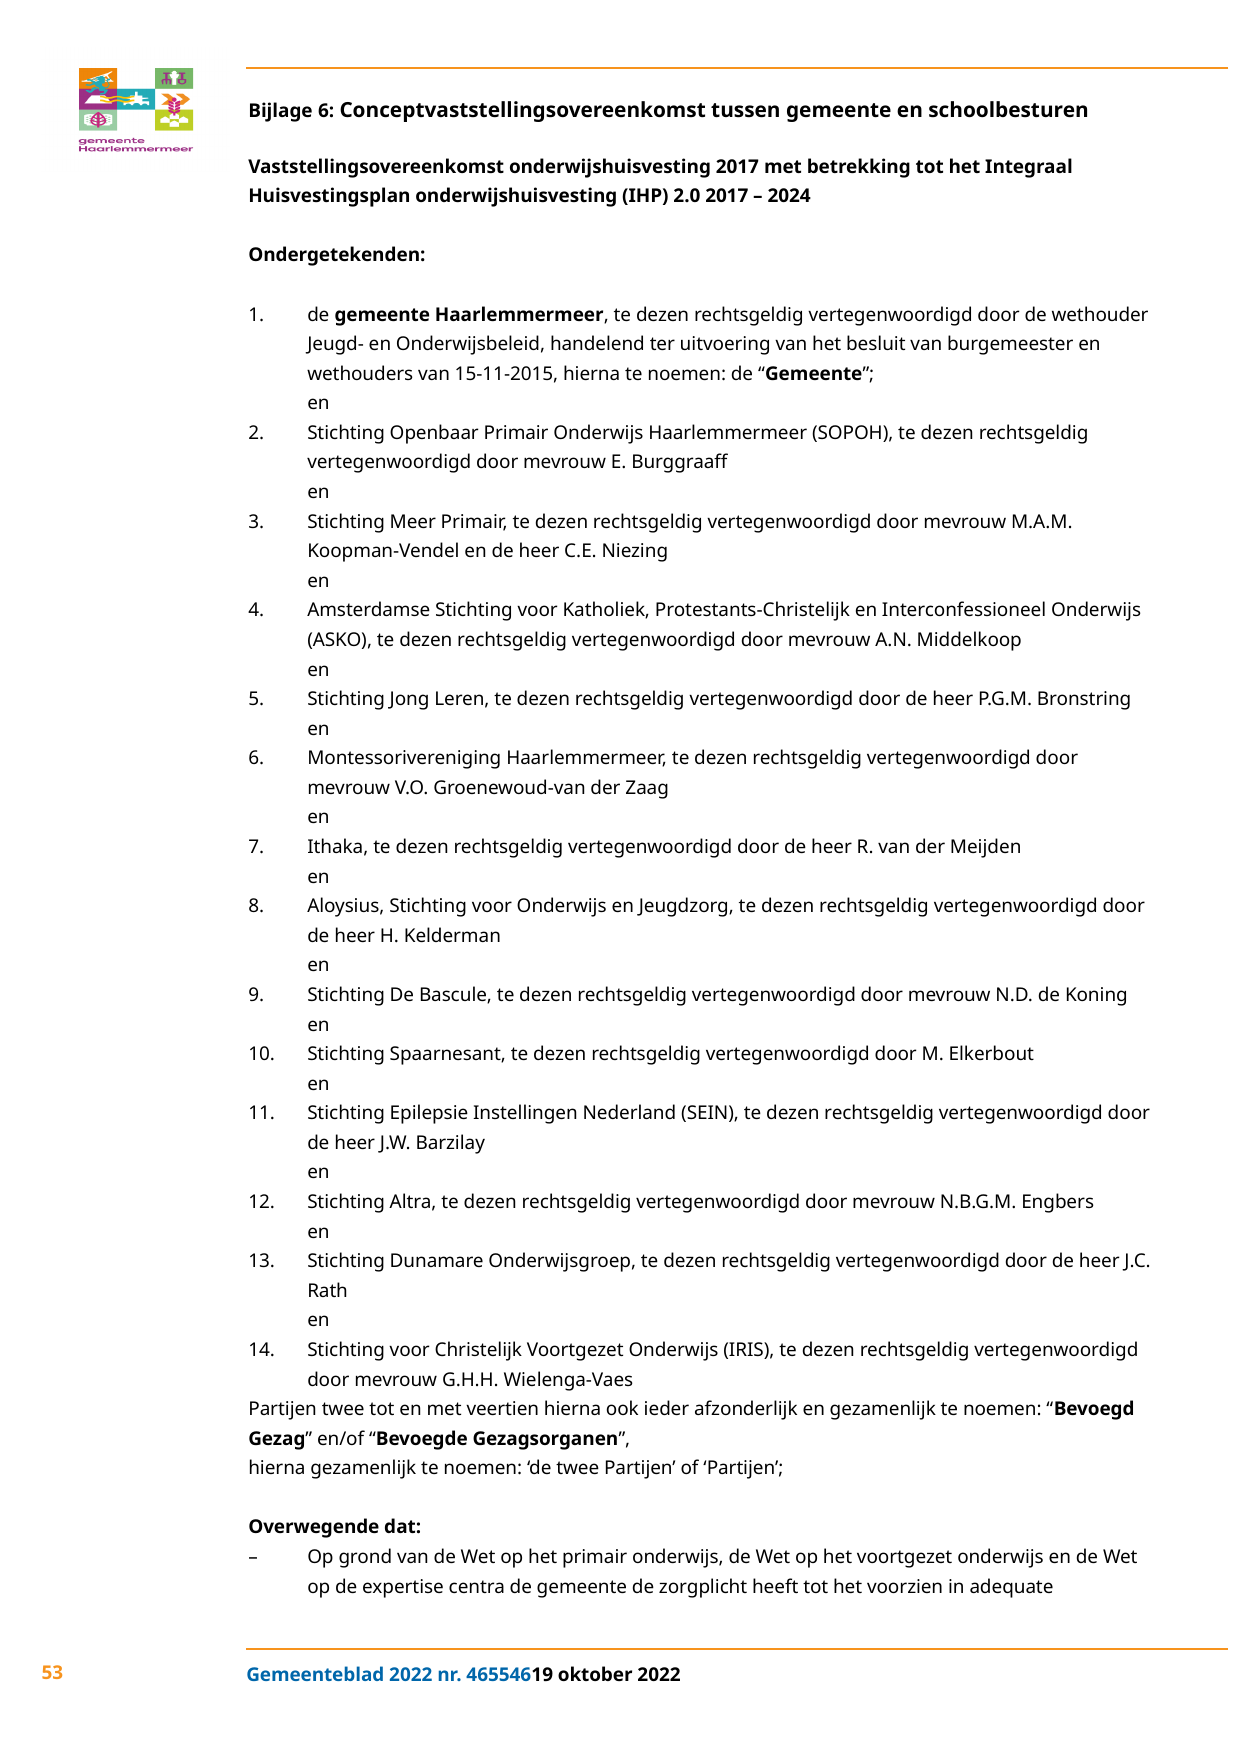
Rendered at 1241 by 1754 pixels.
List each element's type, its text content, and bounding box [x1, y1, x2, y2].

list Stichting Epilepsie Instellingen Nederland (SEIN), te dezen rechtsgeldig vertegenwoordigd door de heer J.W. Barzilay [248, 1099, 1152, 1155]
list Stichting Spaarnesant, te dezen rechtsgeldig vertegenwoordigd door M. Elkerbout [248, 1040, 1152, 1066]
list Aloysius, Stichting voor Onderwijs en Jeugdzorg, te dezen rechtsgeldig vertegenwoordigd door de heer H. Kelderman [248, 892, 1152, 948]
list Stichting Jong Leren, te dezen rechtsgeldig vertegenwoordigd door de heer P.G.M. Bronstring [248, 685, 1152, 711]
text Ondergetekenden: [248, 242, 1152, 267]
list en [248, 656, 1152, 682]
list Montessorivereniging Haarlemmermeer, te dezen rechtsgeldig vertegenwoordigd door mevrouw V.O. Groenewoud-van der Zaag [248, 744, 1152, 800]
list Ithaka, te dezen rechtsgeldig vertegenwoordigd door de heer R. van der Meijden [248, 833, 1152, 859]
list en [248, 715, 1152, 741]
list Stichting Altra, te dezen rechtsgeldig vertegenwoordigd door mevrouw N.B.G.M. Engbers [248, 1188, 1152, 1214]
list en [248, 1011, 1152, 1037]
text Vaststellingsovereenkomst onderwijshuisvesting 2017 met betrekking tot het Integraal Huisvestingsplan onderwijshuisvesting (IHP) 2.0 2017 – 2024 [248, 153, 1152, 208]
list en [248, 952, 1152, 977]
list Stichting voor Christelijk Voortgezet Onderwijs (IRIS), te dezen rechtsgeldig vertegenwoordigd door mevrouw G.H.H. Wielenga-Vaes [248, 1336, 1152, 1392]
list en [248, 1159, 1152, 1184]
list Stichting Dunamare Onderwijsgroep, te dezen rechtsgeldig vertegenwoordigd door de heer J.C. Rath [248, 1247, 1152, 1303]
list de gemeente Haarlemmermeer, te dezen rechtsgeldig vertegenwoordigd door de wethouder Jeugd- en Onderwijsbeleid, handelend ter uitvoering van het besluit van burgemeester en wethouders van 15-11-2015, hierna te noemen: de “Gemeente”; [248, 301, 1152, 386]
list en [248, 863, 1152, 889]
list en [248, 389, 1152, 415]
text Bijlage 6: Conceptvaststellingsovereenkomst tussen gemeente en schoolbesturen [248, 95, 1152, 123]
list en [248, 478, 1152, 504]
list en [248, 1307, 1152, 1332]
text Partijen twee tot en met veertien hierna ook ieder afzonderlijk en gezamenlijk te noemen: “Bevoegd Gezag” en/of “Bevoegde Gezagsorganen”, [248, 1395, 1152, 1451]
list Stichting Meer Primair, te dezen rechtsgeldig vertegenwoordigd door mevrouw M.A.M. Koopman-Vendel en de heer C.E. Niezing [248, 508, 1152, 563]
list en [248, 804, 1152, 829]
list en [248, 1218, 1152, 1244]
picture [41, 47, 231, 172]
list Stichting De Bascule, te dezen rechtsgeldig vertegenwoordigd door mevrouw N.D. de Koning [248, 981, 1152, 1007]
list Amsterdamse Stichting voor Katholiek, Protestants-Christelijk en Interconfessioneel Onderwijs (ASKO), te dezen rechtsgeldig vertegenwoordigd door mevrouw A.N. Middelkoop [248, 597, 1152, 652]
text hierna gezamenlijk te noemen: ‘de twee Partijen’ of ‘Partijen’; [248, 1454, 1152, 1480]
list Op grond van de Wet op het primair onderwijs, de Wet op het voortgezet onderwijs en de Wet op de expertise centra de gemeente de zorgplicht heeft tot het voorzien in adequate [248, 1543, 1152, 1599]
list Stichting Openbaar Primair Onderwijs Haarlemmermeer (SOPOH), te dezen rechtsgeldig vertegenwoordigd door mevrouw E. Burggraaff [248, 419, 1152, 474]
list en [248, 1070, 1152, 1096]
list en [248, 567, 1152, 593]
text Overwegende dat: [248, 1514, 1152, 1539]
